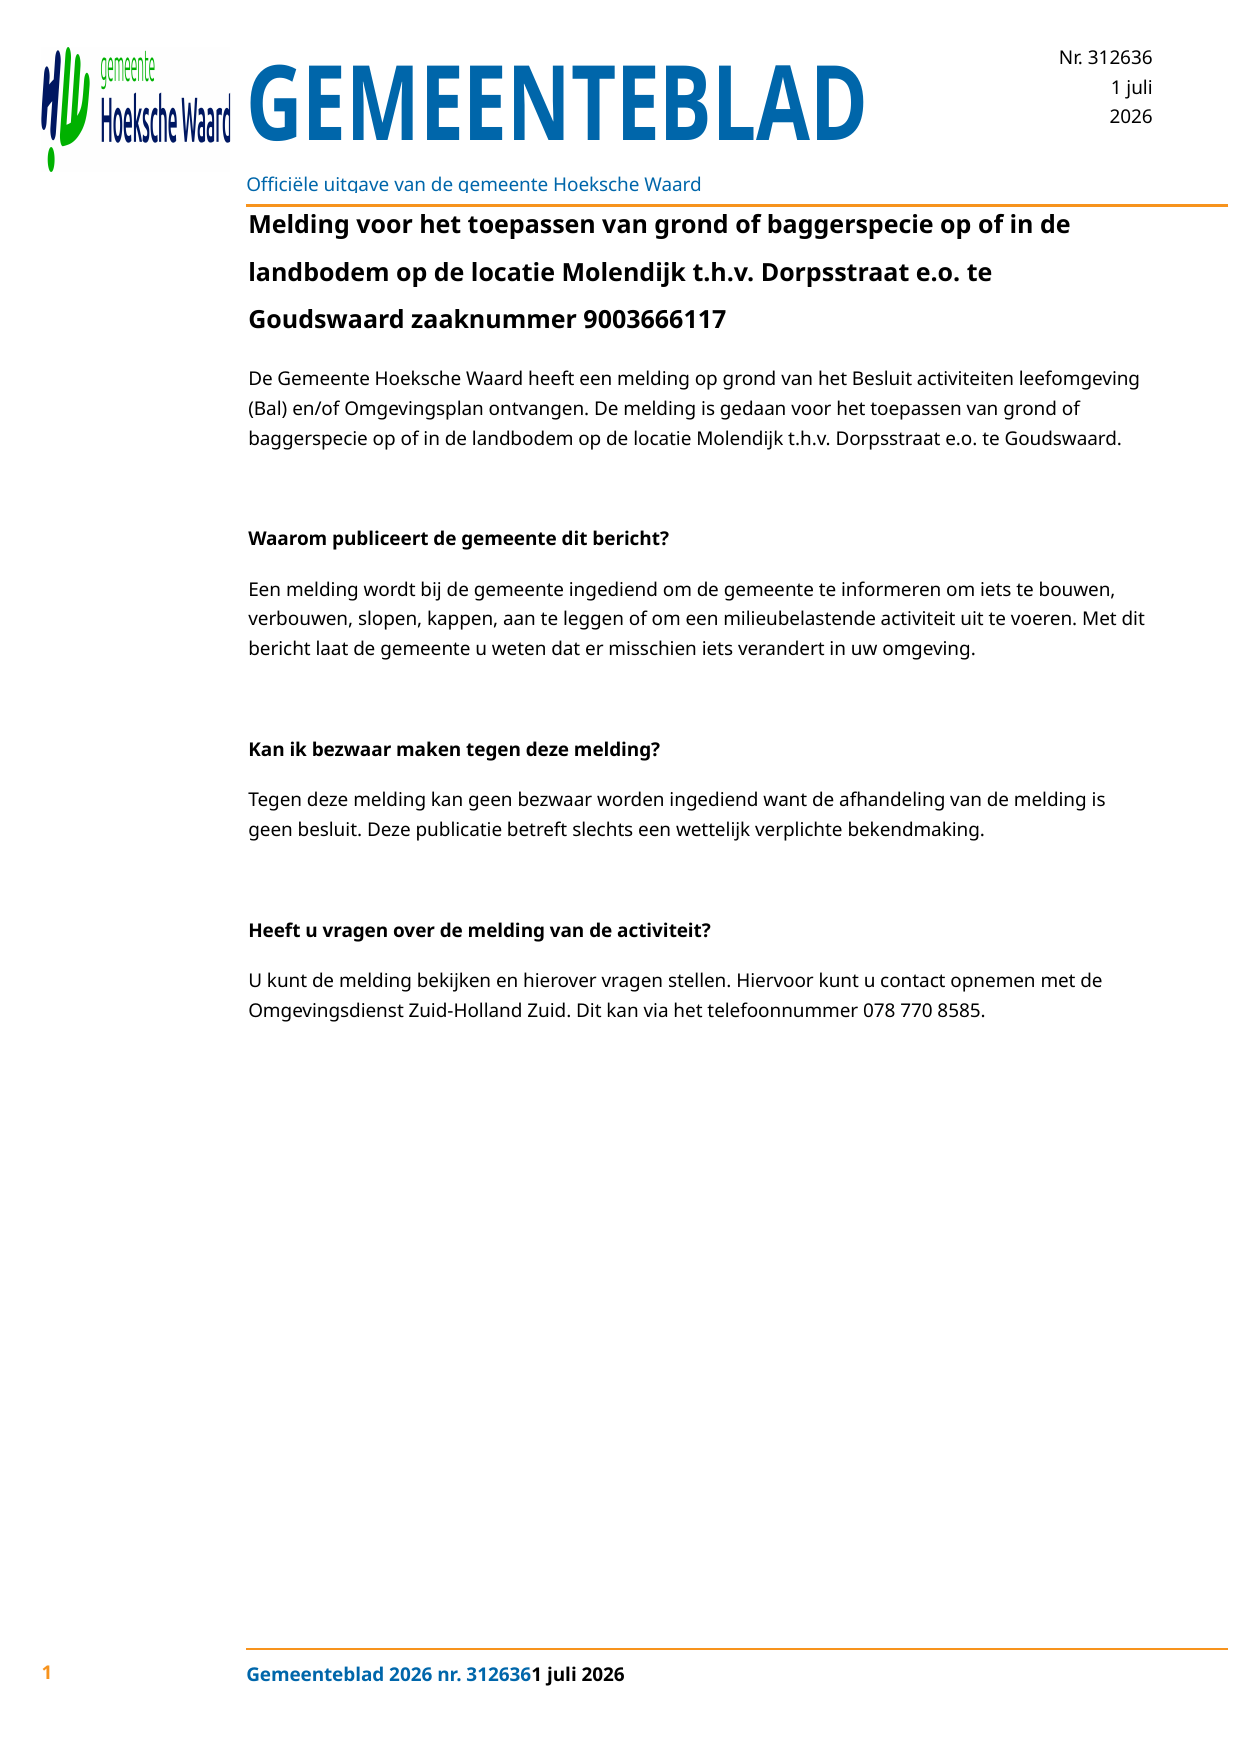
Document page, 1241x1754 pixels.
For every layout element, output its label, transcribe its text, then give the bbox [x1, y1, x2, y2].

text De Gemeente Hoeksche Waard heeft een melding op grond van het Besluit activiteiten leefomgeving (Bal) en/of Omgevingsplan ontvangen. De melding is gedaan voor het toepassen van grond of baggerspecie op of in de landbodem op de locatie Molendijk t.h.v. Dorpsstraat e.o. te Goudswaard. [248, 366, 1152, 450]
text Waarom publiceert de gemeente dit bericht? [248, 526, 1152, 551]
text Kan ik bezwaar maken tegen deze melding? [248, 736, 1152, 762]
text Heeft u vragen over de melding van de activiteit? [248, 917, 1152, 942]
text Tegen deze melding kan geen bezwaar worden ingediend want de afhandeling van de melding is geen besluit. Deze publicatie betreft slechts een wettelijk verplichte bekendmaking. [248, 786, 1152, 842]
picture [41, 47, 231, 172]
text U kunt de melding bekijken en hierover vragen stellen. Hiervoor kunt u contact opnemen met de Omgevingsdienst Zuid-Holland Zuid. Dit kan via het telefoonnummer 078 770 8585. [248, 967, 1152, 1022]
text Een melding wordt bij de gemeente ingediend om de gemeente te informeren om iets te bouwen, verbouwen, slopen, kappen, aan te leggen of om een milieubelastende activiteit uit te voeren. Met dit bericht laat de gemeente u weten dat er misschien iets verandert in uw omgeving. [248, 576, 1152, 661]
text Melding voor het toepassen van grond of baggerspecie op of in de landbodem op de locatie Molendijk t.h.v. Dorpsstraat e.o. te Goudswaard zaaknummer 9003666117 [248, 207, 1152, 336]
